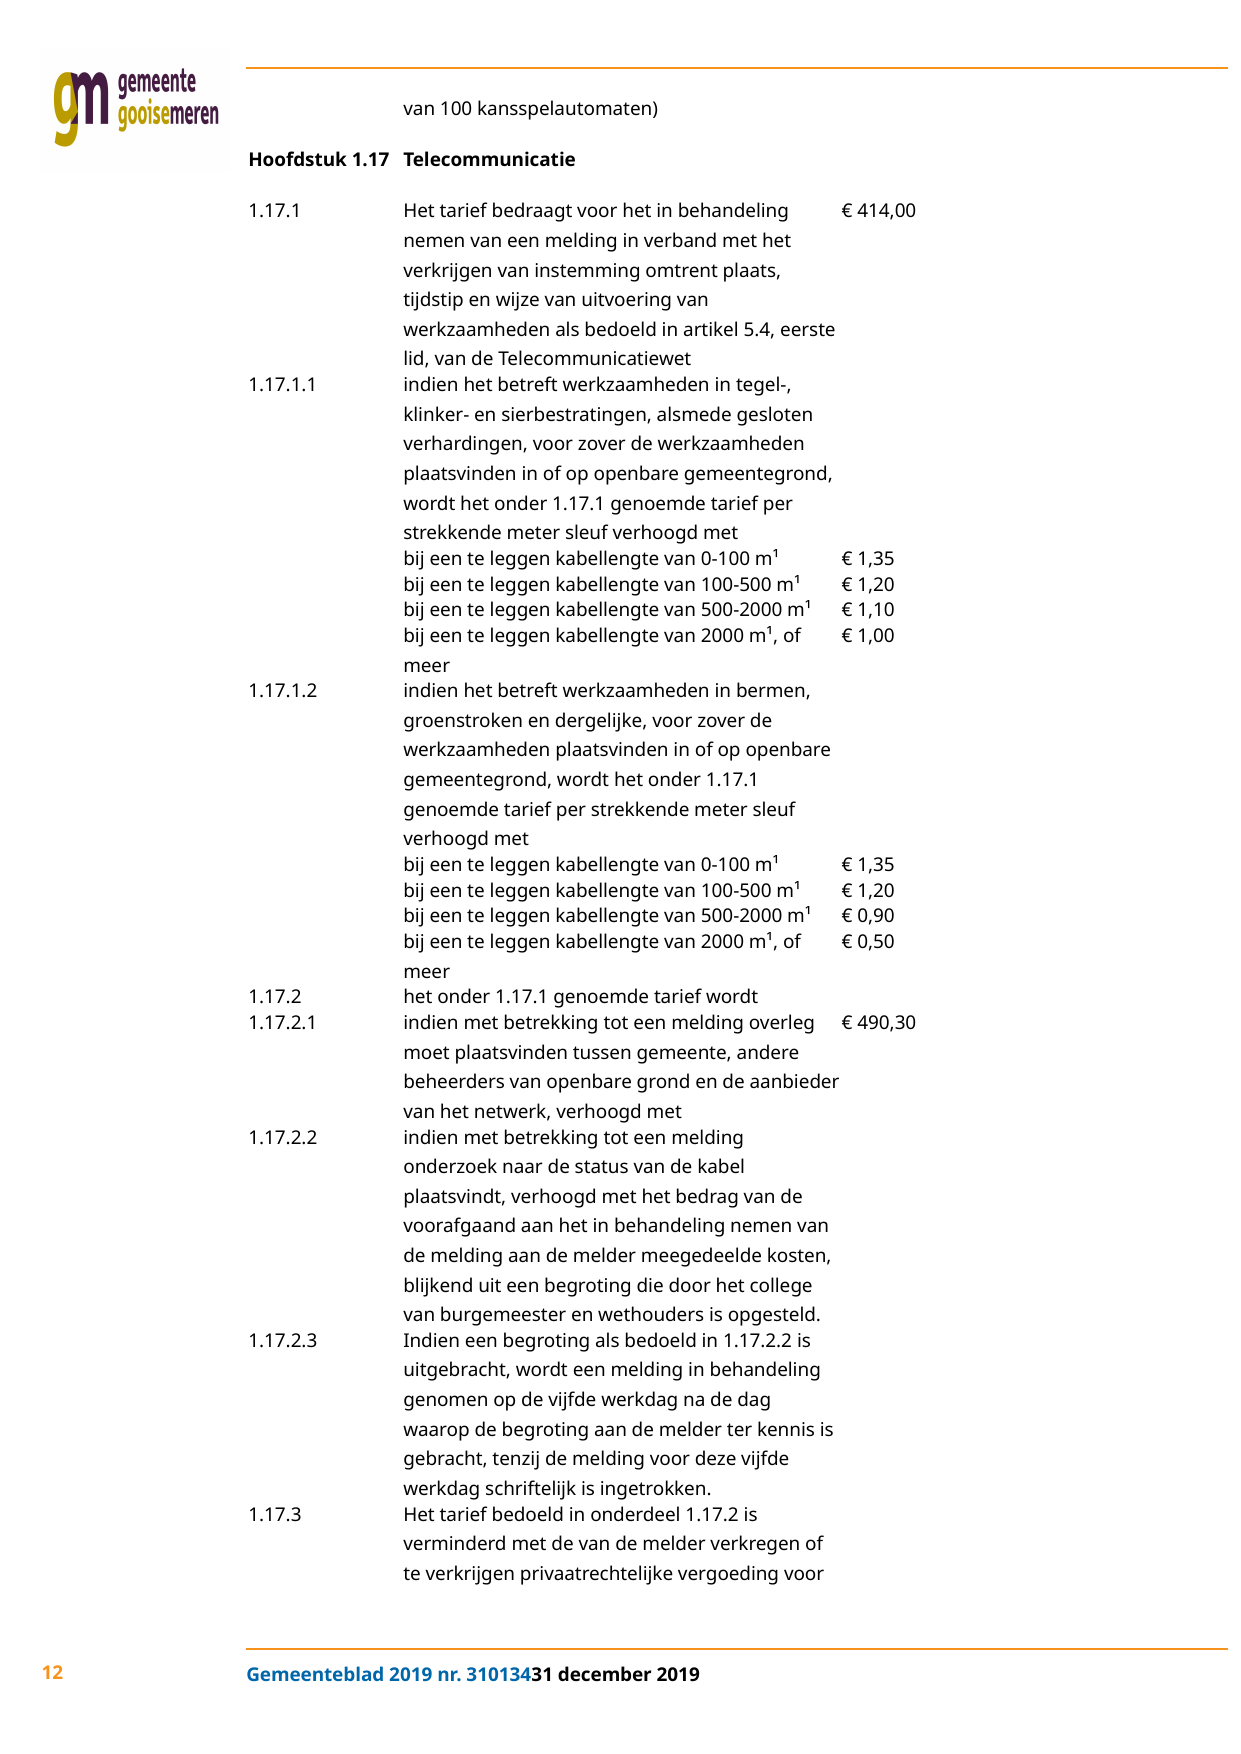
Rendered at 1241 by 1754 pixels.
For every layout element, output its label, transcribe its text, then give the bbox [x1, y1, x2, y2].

table_cell Hoofdstuk 1.17 [248, 146, 403, 172]
table_cell € 1,20 [841, 571, 996, 596]
table_cell Indien een begroting als bedoeld in 1.17.2.2 is uitgebracht, wordt een melding in behandeling genomen op de vijfde werkdag na de dag waarop de begroting aan de melder ter kennis is gebracht, tenzij de melding voor deze vijfde werkdag schriftelijk is ingetrokken. [403, 1327, 841, 1501]
table_cell [841, 1501, 996, 1586]
table_cell [248, 877, 403, 903]
table_cell [248, 851, 403, 877]
table_cell [841, 1124, 996, 1327]
table_cell [248, 545, 403, 571]
table_cell 1.17.2.1 [248, 1009, 403, 1124]
table_cell indien het betreft werkzaamheden in tegel-, klinker- en sierbestratingen, alsmede gesloten verhardingen, voor zover de werkzaamheden plaatsvinden in of op openbare gemeentegrond, wordt het onder 1.17.1 genoemde tarief per strekkende meter sleuf verhoogd met [403, 371, 841, 545]
table_cell bij een te leggen kabellengte van 0-100 m¹ [403, 545, 841, 571]
table_cell bij een te leggen kabellengte van 500-2000 m¹ [403, 903, 841, 928]
table_cell [841, 371, 996, 545]
table_cell [248, 95, 403, 121]
table_cell bij een te leggen kabellengte van 100-500 m¹ [403, 571, 841, 596]
table_cell [841, 678, 996, 851]
table_cell 1.17.2.2 [248, 1124, 403, 1327]
table_cell indien met betrekking tot een melding overleg moet plaatsvinden tussen gemeente, andere beheerders van openbare grond en de aanbieder van het netwerk, verhoogd met [403, 1009, 841, 1124]
table_cell 1.17.1.1 [248, 371, 403, 545]
table_cell [841, 1327, 996, 1501]
picture [41, 47, 231, 172]
table_cell € 1,35 [841, 851, 996, 877]
table_cell [248, 172, 403, 198]
table_cell [403, 121, 841, 146]
table_cell € 1,20 [841, 877, 996, 903]
table_cell Het tarief bedoeld in onderdeel 1.17.2 is verminderd met de van de melder verkregen of te verkrijgen privaatrechtelijke vergoeding voor [403, 1501, 841, 1586]
table_cell bij een te leggen kabellengte van 500-2000 m¹ [403, 596, 841, 622]
table_cell bij een te leggen kabellengte van 2000 m¹, of meer [403, 622, 841, 677]
table_cell 1.17.3 [248, 1501, 403, 1586]
table_cell € 0,50 [841, 928, 996, 984]
table_cell [248, 571, 403, 596]
table_cell [841, 121, 996, 146]
table_cell Telecommunicatie [403, 146, 841, 172]
table_cell Het tarief bedraagt voor het in behandeling nemen van een melding in verband met het verkrijgen van instemming omtrent plaats, tijdstip en wijze van uitvoering van werkzaamheden als bedoeld in artikel 5.4, eerste lid, van de Telecommunicatiewet [403, 198, 841, 371]
table_cell [841, 95, 996, 121]
table_cell 1.17.2 [248, 984, 403, 1009]
table_cell bij een te leggen kabellengte van 2000 m¹, of meer [403, 928, 841, 984]
table_cell 1.17.2.3 [248, 1327, 403, 1501]
table_cell van 100 kansspelautomaten) [403, 95, 841, 121]
table_cell [248, 928, 403, 984]
table_cell 1.17.1.2 [248, 678, 403, 851]
table_cell indien met betrekking tot een melding onderzoek naar de status van de kabel plaatsvindt, verhoogd met het bedrag van de voorafgaand aan het in behandeling nemen van de melding aan de melder meegedeelde kosten, blijkend uit een begroting die door het college van burgemeester en wethouders is opgesteld. [403, 1124, 841, 1327]
table_cell [841, 984, 996, 1009]
table_cell [403, 172, 841, 198]
table_cell bij een te leggen kabellengte van 0-100 m¹ [403, 851, 841, 877]
table_cell [248, 903, 403, 928]
table_cell 1.17.1 [248, 198, 403, 371]
table_cell [841, 146, 996, 172]
table_cell € 1,10 [841, 596, 996, 622]
table_cell € 1,00 [841, 622, 996, 677]
table_cell bij een te leggen kabellengte van 100-500 m¹ [403, 877, 841, 903]
table_cell € 490,30 [841, 1009, 996, 1124]
table_cell € 414,00 [841, 198, 996, 371]
table_cell het onder 1.17.1 genoemde tarief wordt [403, 984, 841, 1009]
table_cell [841, 172, 996, 198]
table_cell [248, 121, 403, 146]
table_cell € 1,35 [841, 545, 996, 571]
table_cell [248, 596, 403, 622]
table_cell [248, 622, 403, 677]
table_cell € 0,90 [841, 903, 996, 928]
table_cell indien het betreft werkzaamheden in bermen, groenstroken en dergelijke, voor zover de werkzaamheden plaatsvinden in of op openbare gemeentegrond, wordt het onder 1.17.1 genoemde tarief per strekkende meter sleuf verhoogd met [403, 678, 841, 851]
